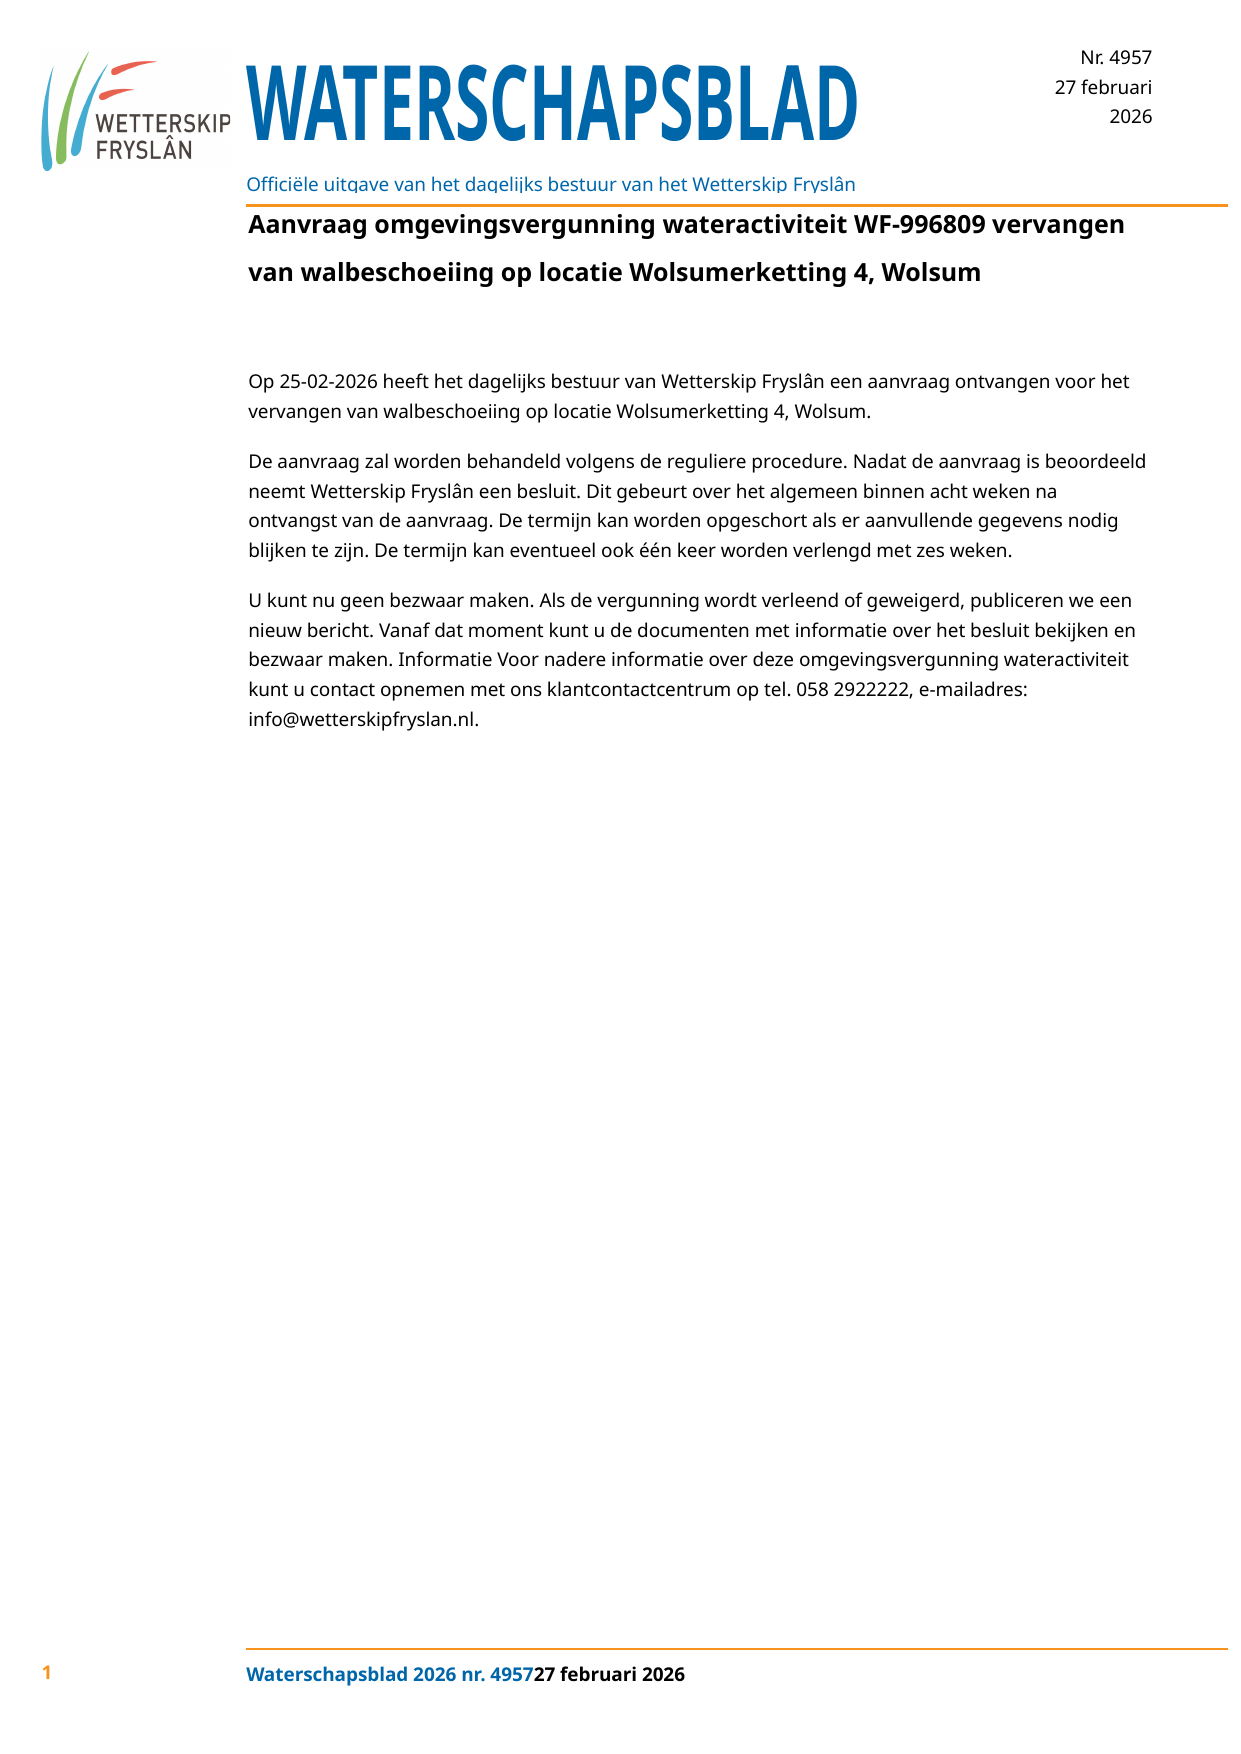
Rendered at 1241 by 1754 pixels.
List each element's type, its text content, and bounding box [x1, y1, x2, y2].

text Aanvraag omgevingsvergunning wateractiviteit WF-996809 vervangen van walbeschoeiing op locatie Wolsumerketting 4, Wolsum [248, 207, 1152, 288]
picture [41, 47, 231, 172]
text De aanvraag zal worden behandeld volgens de reguliere procedure. Nadat de aanvraag is beoordeeld neemt Wetterskip Fryslân een besluit. Dit gebeurt over het algemeen binnen acht weken na ontvangst van de aanvraag. De termijn kan worden opgeschort als er aanvullende gegevens nodig blijken te zijn. De termijn kan eventueel ook één keer worden verlengd met zes weken. [248, 448, 1152, 563]
text Op 25-02-2026 heeft het dagelijks bestuur van Wetterskip Fryslân een aanvraag ontvangen voor het vervangen van walbeschoeiing op locatie Wolsumerketting 4, Wolsum. [248, 368, 1152, 424]
text U kunt nu geen bezwaar maken. Als de vergunning wordt verleend of geweigerd, publiceren we een nieuw bericht. Vanaf dat moment kunt u de documenten met informatie over het besluit bekijken en bezwaar maken. Informatie Voor nadere informatie over deze omgevingsvergunning wateractiviteit kunt u contact opnemen met ons klantcontactcentrum op tel. 058 2922222, e-mailadres: info@wetterskipfryslan.nl. [248, 587, 1152, 732]
